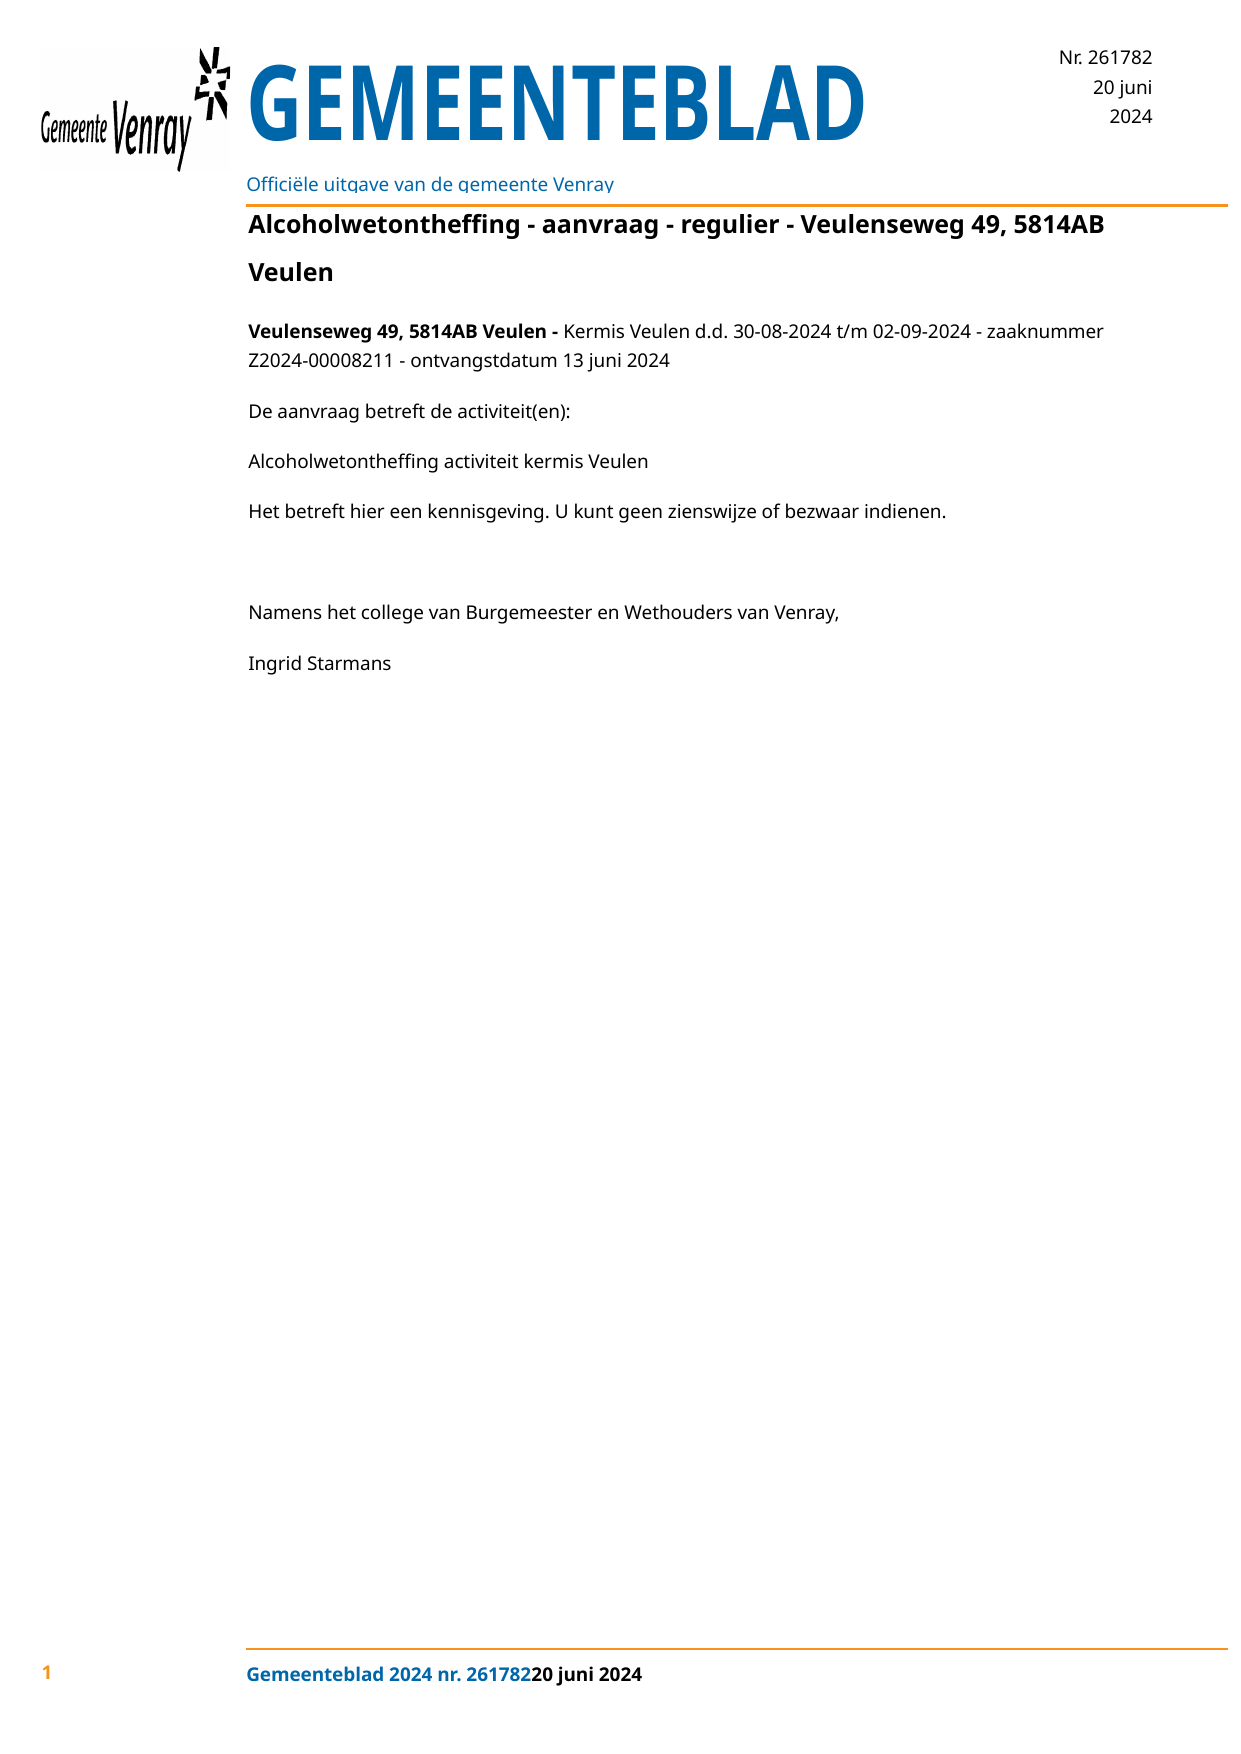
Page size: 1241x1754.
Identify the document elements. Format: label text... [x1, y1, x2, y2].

text De aanvraag betreft de activiteit(en): [248, 398, 1152, 424]
text Alcoholwetontheffing activiteit kermis Veulen [248, 448, 1152, 474]
text Veulenseweg 49, 5814AB Veulen - Kermis Veulen d.d. 30-08-2024 t/m 02-09-2024 - zaaknummer Z2024-00008211 - ontvangstdatum 13 juni 2024 [248, 318, 1152, 373]
text Namens het college van Burgemeester en Wethouders van Venray, [248, 599, 1152, 625]
text Alcoholwetontheffing - aanvraag - regulier - Veulenseweg 49, 5814AB Veulen [248, 207, 1152, 288]
text Ingrid Starmans [248, 650, 1152, 676]
picture [41, 47, 231, 172]
text Het betreft hier een kennisgeving. U kunt geen zienswijze of bezwaar indienen. [248, 499, 1152, 524]
